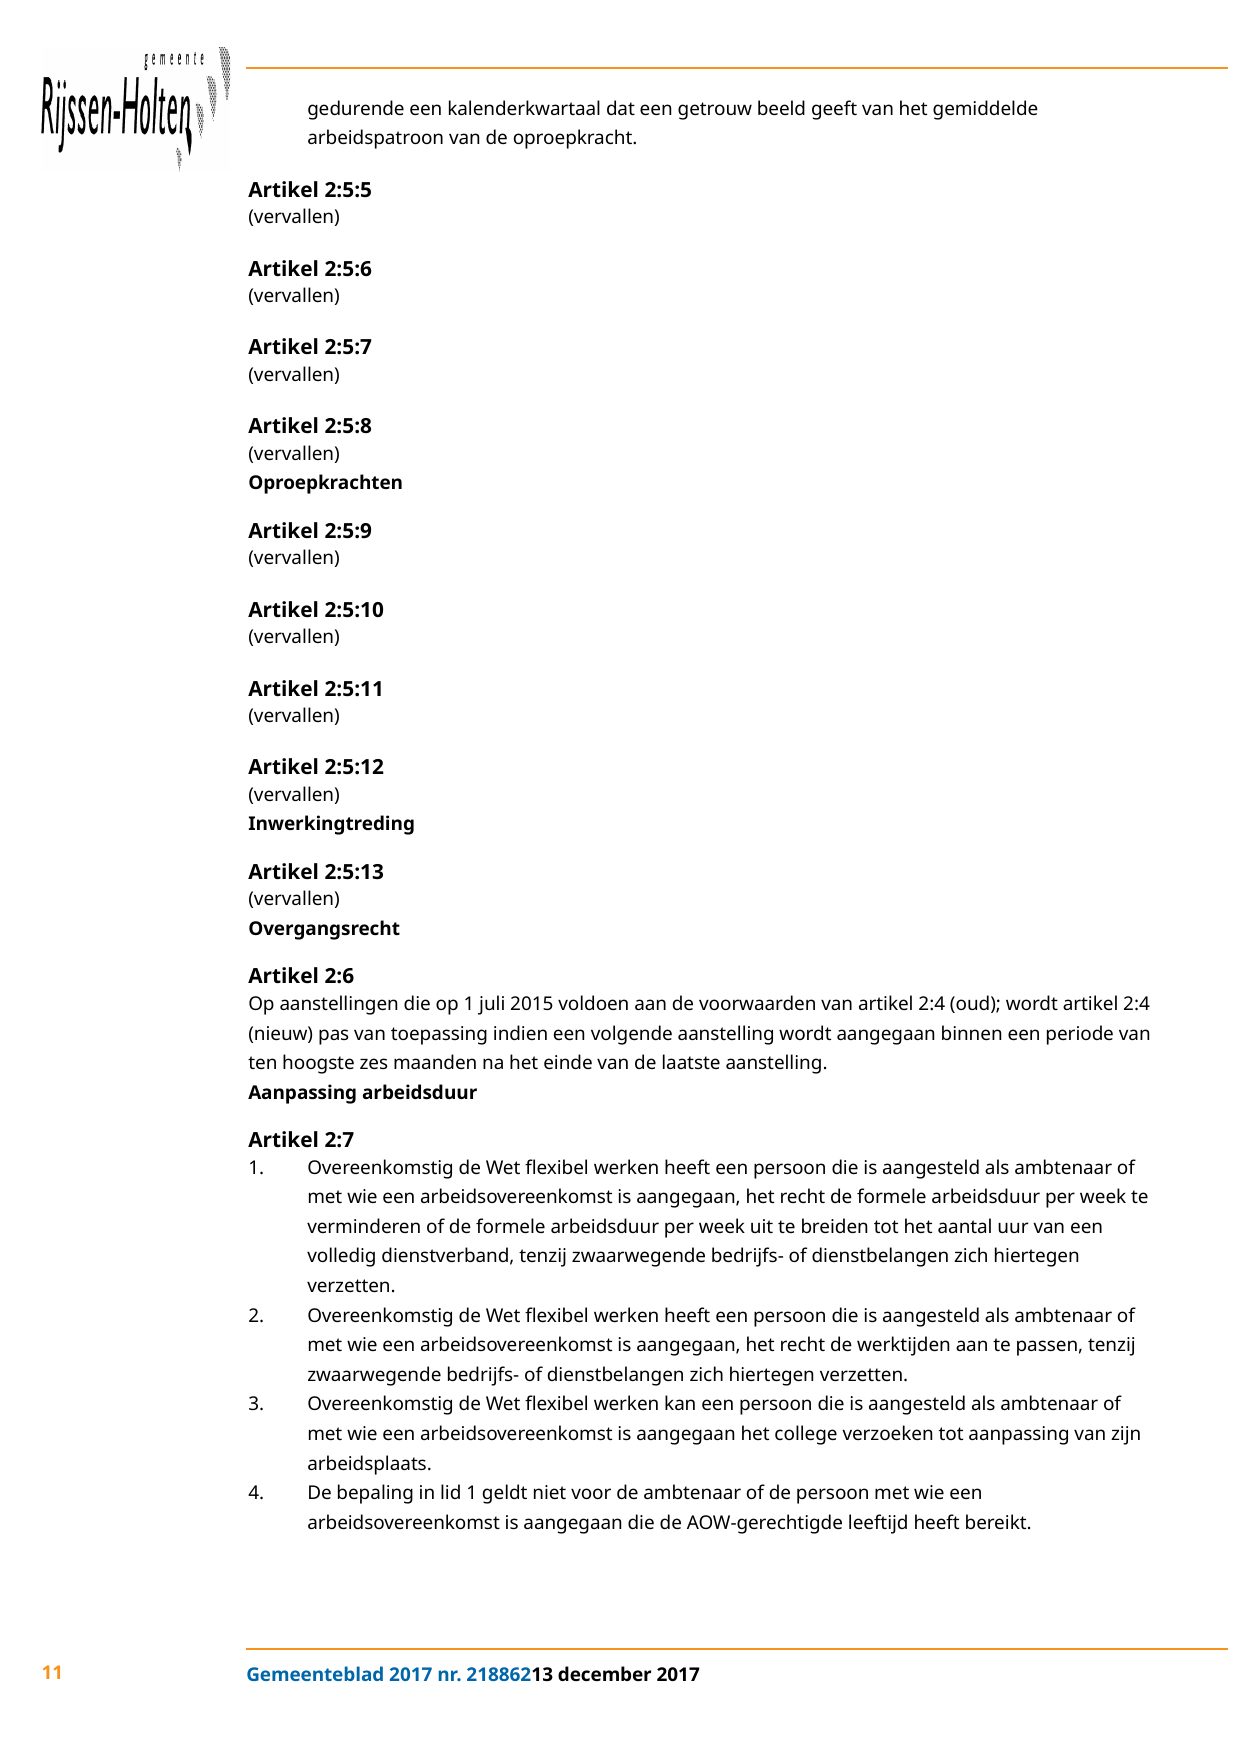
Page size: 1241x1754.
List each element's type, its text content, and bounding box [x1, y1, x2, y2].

text (vervallen) [248, 702, 1152, 728]
text (vervallen) [248, 282, 1152, 308]
list Overeenkomstig de Wet flexibel werken heeft een persoon die is aangesteld als ambtenaar of met wie een arbeidsovereenkomst is aangegaan, het recht de werktijden aan te passen, tenzij zwaarwegende bedrijfs- of dienstbelangen zich hiertegen verzetten. [248, 1302, 1152, 1387]
text (vervallen) [248, 203, 1152, 229]
text Inwerkingtreding [248, 811, 1152, 836]
text Aanpassing arbeidsduur [248, 1079, 1152, 1104]
text Artikel 2:5:7 [248, 332, 1152, 361]
text Artikel 2:6 [248, 962, 1152, 990]
list Overeenkomstig de Wet flexibel werken kan een persoon die is aangesteld als ambtenaar of met wie een arbeidsovereenkomst is aangegaan het college verzoeken tot aanpassing van zijn arbeidsplaats. [248, 1391, 1152, 1475]
text Artikel 2:5:13 [248, 857, 1152, 886]
text (vervallen) [248, 781, 1152, 807]
text (vervallen) [248, 623, 1152, 649]
text Artikel 2:5:5 [248, 175, 1152, 203]
text Artikel 2:5:10 [248, 595, 1152, 623]
text Op aanstellingen die op 1 juli 2015 voldoen aan de voorwaarden van artikel 2:4 (oud); wordt artikel 2:4 (nieuw) pas van toepassing indien een volgende aanstelling wordt aangegaan binnen een periode van ten hoogste zes maanden na het einde van de laatste aanstelling. [248, 990, 1152, 1075]
text Oproepkrachten [248, 469, 1152, 495]
list Overeenkomstig de Wet flexibel werken heeft een persoon die is aangesteld als ambtenaar of met wie een arbeidsovereenkomst is aangegaan, het recht de formele arbeidsduur per week te verminderen of de formele arbeidsduur per week uit te breiden tot het aantal uur van een volledig dienstverband, tenzij zwaarwegende bedrijfs- of dienstbelangen zich hiertegen verzetten. [248, 1154, 1152, 1298]
text (vervallen) [248, 440, 1152, 466]
text Artikel 2:5:12 [248, 752, 1152, 781]
text (vervallen) [248, 886, 1152, 911]
list De bepaling in lid 1 geldt niet voor de ambtenaar of de persoon met wie een arbeidsovereenkomst is aangegaan die de AOW-gerechtigde leeftijd heeft bereikt. [248, 1479, 1152, 1534]
text (vervallen) [248, 361, 1152, 387]
text Artikel 2:5:11 [248, 674, 1152, 702]
text Overgangsrecht [248, 915, 1152, 941]
picture [41, 47, 231, 172]
text (vervallen) [248, 544, 1152, 570]
text Artikel 2:5:6 [248, 254, 1152, 282]
list gedurende een kalenderkwartaal dat een getrouw beeld geeft van het gemiddelde arbeidspatroon van de oproepkracht. [248, 95, 1152, 150]
text Artikel 2:5:8 [248, 411, 1152, 440]
text Artikel 2:5:9 [248, 516, 1152, 544]
text Artikel 2:7 [248, 1125, 1152, 1154]
